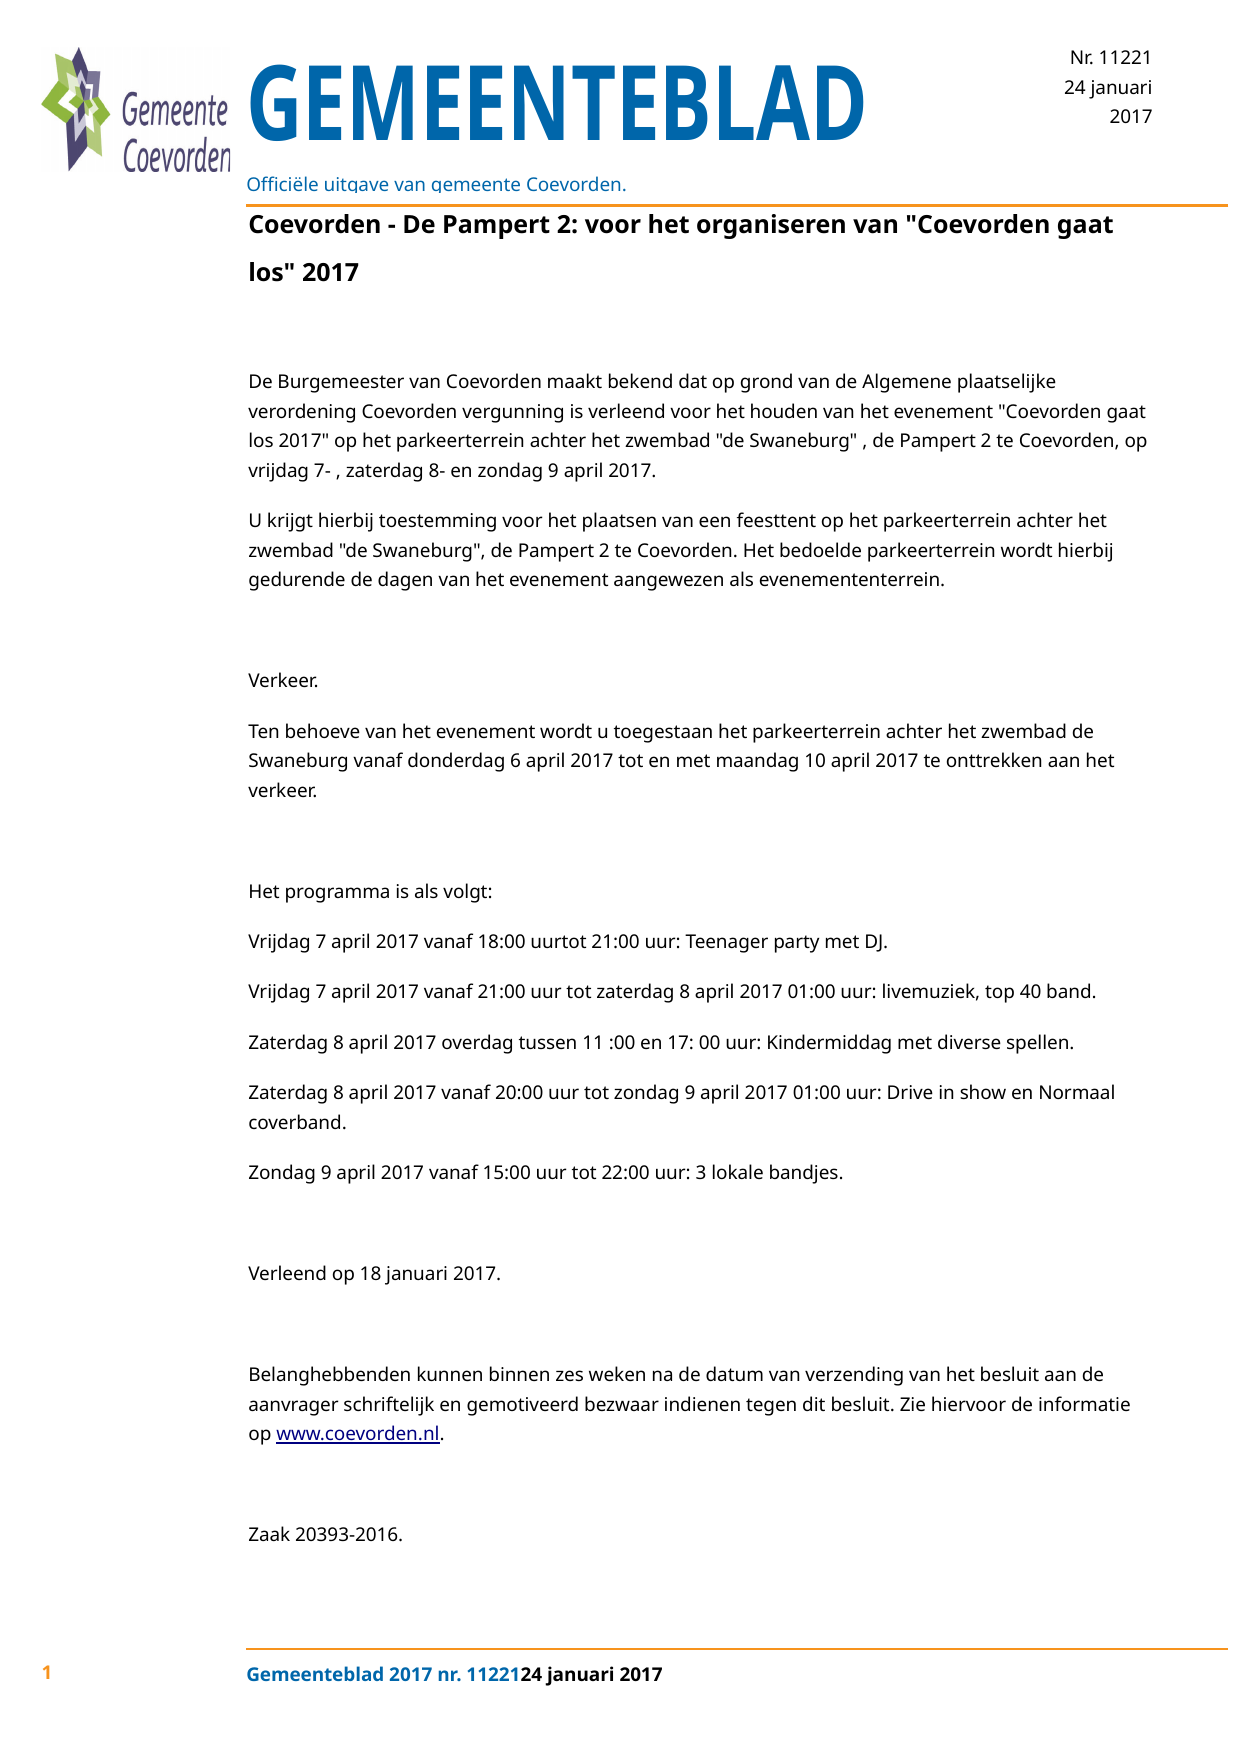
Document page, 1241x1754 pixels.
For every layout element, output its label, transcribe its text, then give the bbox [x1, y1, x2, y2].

text Ten behoeve van het evenement wordt u toegestaan het parkeerterrein achter het zwembad de Swaneburg vanaf donderdag 6 april 2017 tot en met maandag 10 april 2017 te onttrekken aan het verkeer. [248, 718, 1152, 803]
text Belanghebbenden kunnen binnen zes weken na de datum van verzending van het besluit aan de aanvrager schriftelijk en gemotiveerd bezwaar indienen tegen dit besluit. Zie hiervoor de informatie op www.coevorden.nl. [248, 1361, 1152, 1446]
text U krijgt hierbij toestemming voor het plaatsen van een feesttent op het parkeerterrein achter het zwembad "de Swaneburg", de Pampert 2 te Coevorden. Het bedoelde parkeerterrein wordt hierbij gedurende de dagen van het evenement aangewezen als evenemententerrein. [248, 507, 1152, 592]
text Verleend op 18 januari 2017. [248, 1260, 1152, 1286]
text Zaterdag 8 april 2017 overdag tussen 11 :00 en 17: 00 uur: Kindermiddag met diverse spellen. [248, 1029, 1152, 1055]
text De Burgemeester van Coevorden maakt bekend dat op grond van de Algemene plaatselijke verordening Coevorden vergunning is verleend voor het houden van het evenement "Coevorden gaat los 2017" op het parkeerterrein achter het zwembad "de Swaneburg" , de Pampert 2 te Coevorden, op vrijdag 7- , zaterdag 8- en zondag 9 april 2017. [248, 368, 1152, 483]
picture [41, 47, 231, 172]
text Verkeer. [248, 667, 1152, 693]
text Vrijdag 7 april 2017 vanaf 21:00 uur tot zaterdag 8 april 2017 01:00 uur: livemuziek, top 40 band. [248, 979, 1152, 1004]
text Vrijdag 7 april 2017 vanaf 18:00 uurtot 21:00 uur: Teenager party met DJ. [248, 928, 1152, 954]
text Zondag 9 april 2017 vanaf 15:00 uur tot 22:00 uur: 3 lokale bandjes. [248, 1159, 1152, 1185]
text Zaak 20393-2016. [248, 1521, 1152, 1547]
text Coevorden - De Pampert 2: voor het organiseren van "Coevorden gaat los" 2017 [248, 207, 1152, 288]
text Zaterdag 8 april 2017 vanaf 20:00 uur tot zondag 9 april 2017 01:00 uur: Drive in show en Normaal coverband. [248, 1079, 1152, 1135]
text Het programma is als volgt: [248, 878, 1152, 904]
